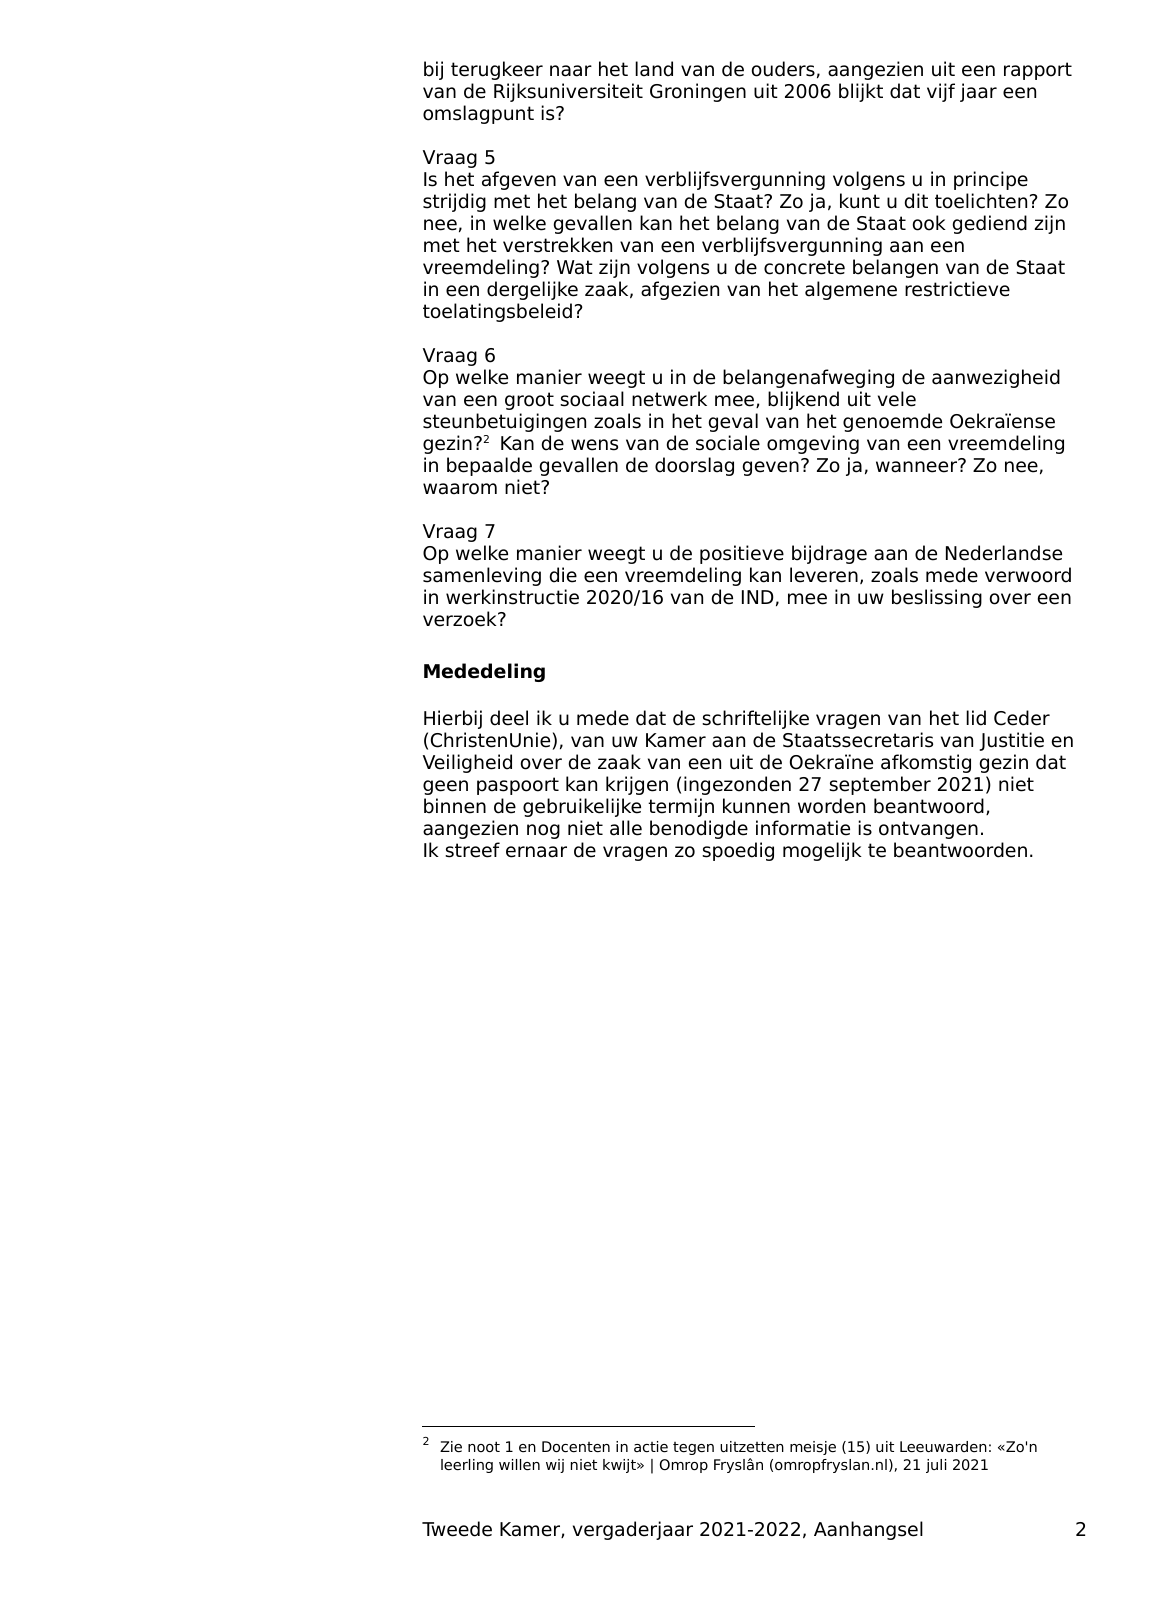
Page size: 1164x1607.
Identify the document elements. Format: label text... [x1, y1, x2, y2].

text Op welke manier weegt u in de belangenafweging de aanwezigheid van een groot sociaal netwerk mee, blijkend uit vele steunbetuigingen zoals in het geval van het genoemde Oekraïense gezin? Kan de wens van de sociale omgeving van een vreemdeling in bepaalde gevallen de doorslag geven? Zo ja, wanneer? Zo nee, waarom niet? [422, 367, 1087, 499]
text Vraag 6 [422, 345, 1087, 367]
text Hierbij deel ik u mede dat de schriftelijke vragen van het lid Ceder (ChristenUnie), van uw Kamer aan de Staatssecretaris van Justitie en Veiligheid over de zaak van een uit de Oekraïne afkomstig gezin dat geen paspoort kan krijgen (ingezonden 27 september 2021) niet binnen de gebruikelijke termijn kunnen worden beantwoord, aangezien nog niet alle benodigde informatie is ontvangen. [422, 708, 1087, 840]
text Op welke manier weegt u de positieve bijdrage aan de Nederlandse samenleving die een vreemdeling kan leveren, zoals mede verwoord in werkinstructie 2020/16 van de IND, mee in uw beslissing over een verzoek? [422, 543, 1087, 631]
text Zie noot 1 en Docenten in actie tegen uitzetten meisje (15) uit Leeuwarden: «Zo'n leerling willen wij niet kwijt» | Omrop Fryslân (omropfryslan.nl), 21 juli 2021 [422, 1435, 1087, 1474]
subtitle Mededeling [422, 661, 1087, 683]
text Is het afgeven van een verblijfsvergunning volgens u in principe strijdig met het belang van de Staat? Zo ja, kunt u dit toelichten? Zo nee, in welke gevallen kan het belang van de Staat ook gediend zijn met het verstrekken van een verblijfsvergunning aan een vreemdeling? Wat zijn volgens u de concrete belangen van de Staat in een dergelijke zaak, afgezien van het algemene restrictieve toelatingsbeleid? [422, 169, 1087, 323]
text bij terugkeer naar het land van de ouders, aangezien uit een rapport van de Rijksuniversiteit Groningen uit 2006 blijkt dat vijf jaar een omslagpunt is? [422, 59, 1087, 125]
text Vraag 7 [422, 521, 1087, 543]
text Ik streef ernaar de vragen zo spoedig mogelijk te beantwoorden. [422, 840, 1087, 862]
text Vraag 5 [422, 147, 1087, 169]
